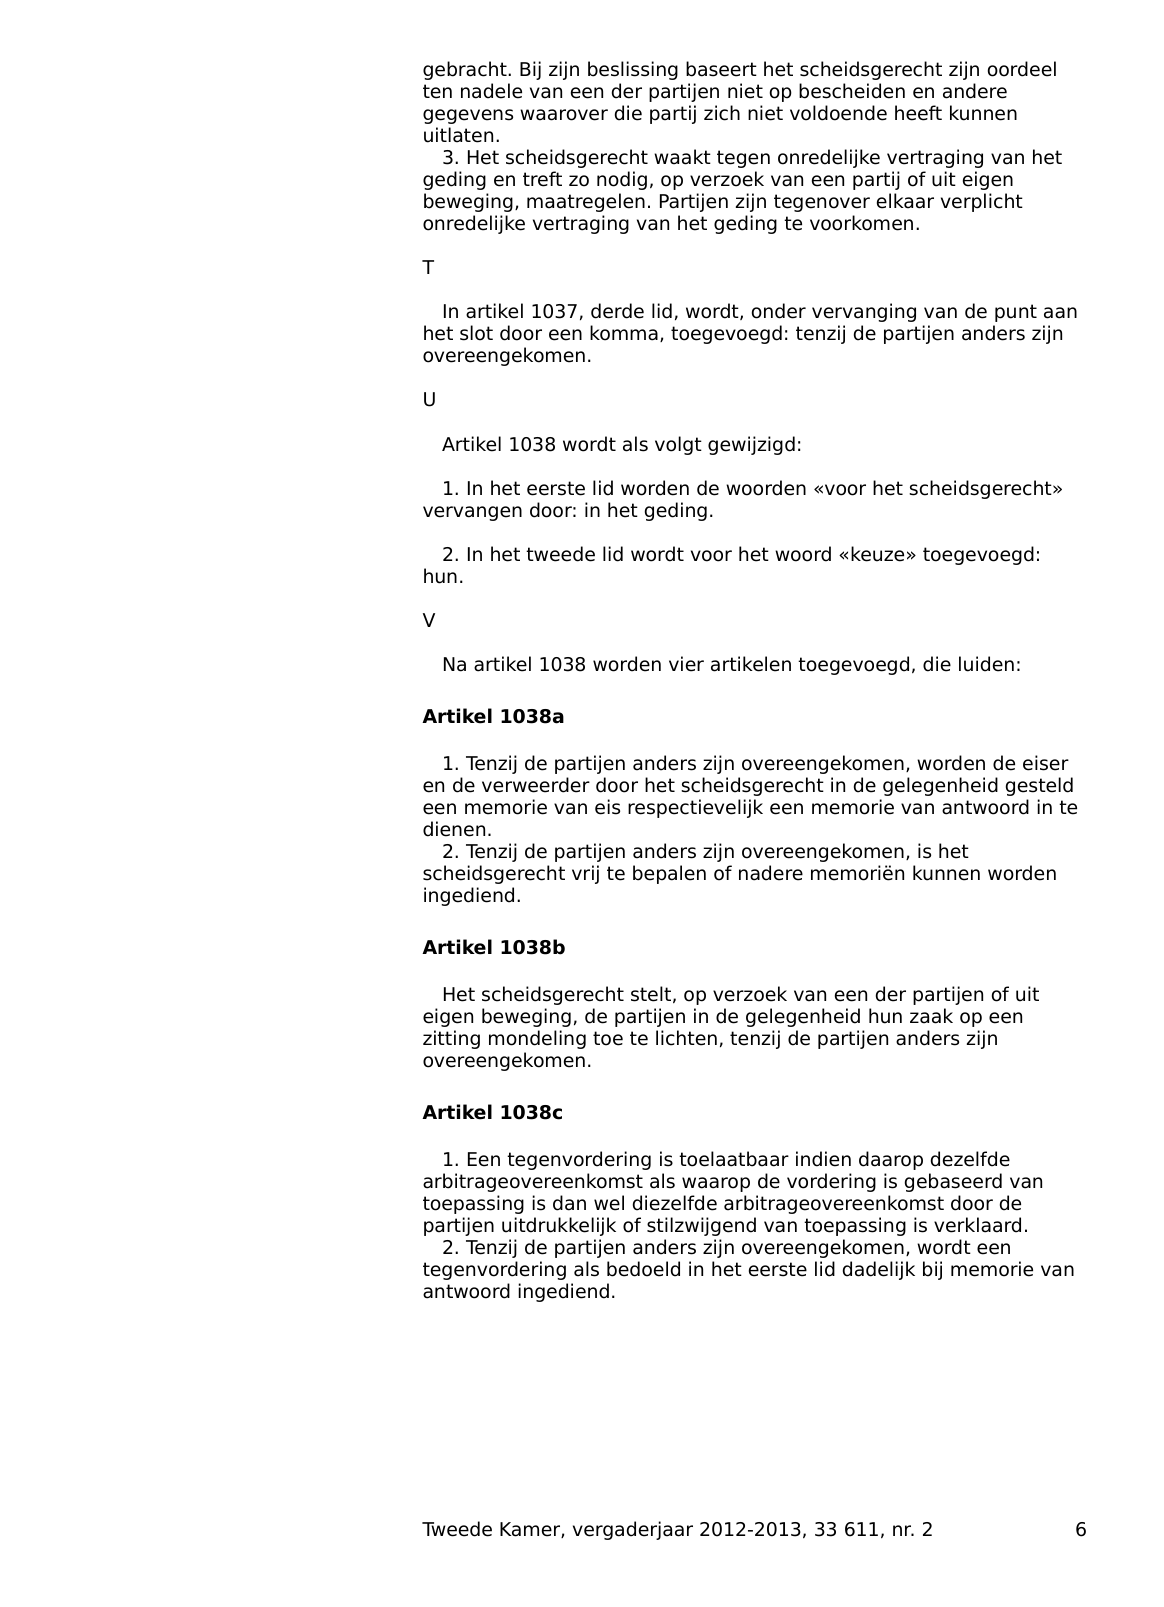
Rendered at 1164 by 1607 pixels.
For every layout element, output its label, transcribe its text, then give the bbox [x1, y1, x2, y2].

text Het scheidsgerecht stelt, op verzoek van een der partijen of uit eigen beweging, de partijen in de gelegenheid hun zaak op een zitting mondeling toe te lichten, tenzij de partijen anders zijn overeengekomen. [422, 984, 1087, 1072]
text 2. Tenzij de partijen anders zijn overeengekomen, is het scheidsgerecht vrij te bepalen of nadere memoriën kunnen worden ingediend. [422, 841, 1087, 907]
text 2. Tenzij de partijen anders zijn overeengekomen, wordt een tegenvordering als bedoeld in het eerste lid dadelijk bij memorie van antwoord ingediend. [422, 1237, 1087, 1303]
text 1. Een tegenvordering is toelaatbaar indien daarop dezelfde arbitrageovereenkomst als waarop de vordering is gebaseerd van toepassing is dan wel diezelfde arbitrageovereenkomst door de partijen uitdrukkelijk of stilzwijgend van toepassing is verklaard. [422, 1149, 1087, 1237]
text Na artikel 1038 worden vier artikelen toegevoegd, die luiden: [422, 654, 1087, 676]
text gebracht. Bij zijn beslissing baseert het scheidsgerecht zijn oordeel ten nadele van een der partijen niet op bescheiden en andere gegevens waarover die partij zich niet voldoende heeft kunnen uitlaten. [422, 59, 1087, 147]
subtitle Artikel 1038c [422, 1102, 1087, 1124]
text 3. Het scheidsgerecht waakt tegen onredelijke vertraging van het geding en treft zo nodig, op verzoek van een partij of uit eigen beweging, maatregelen. Partijen zijn tegenover elkaar verplicht onredelijke vertraging van het geding te voorkomen. [422, 147, 1087, 235]
text V [422, 610, 1087, 632]
text In artikel 1037, derde lid, wordt, onder vervanging van de punt aan het slot door een komma, toegevoegd: tenzij de partijen anders zijn overeengekomen. [422, 301, 1087, 367]
subtitle Artikel 1038b [422, 937, 1087, 959]
text T [422, 257, 1087, 279]
text 2. In het tweede lid wordt voor het woord «keuze» toegevoegd: hun. [422, 544, 1087, 588]
text 1. Tenzij de partijen anders zijn overeengekomen, worden de eiser en de verweerder door het scheidsgerecht in de gelegenheid gesteld een memorie van eis respectievelijk een memorie van antwoord in te dienen. [422, 753, 1087, 841]
text U [422, 389, 1087, 411]
text 1. In het eerste lid worden de woorden «voor het scheidsgerecht» vervangen door: in het geding. [422, 478, 1087, 522]
text Artikel 1038 wordt als volgt gewijzigd: [422, 433, 1087, 456]
subtitle Artikel 1038a [422, 706, 1087, 728]
